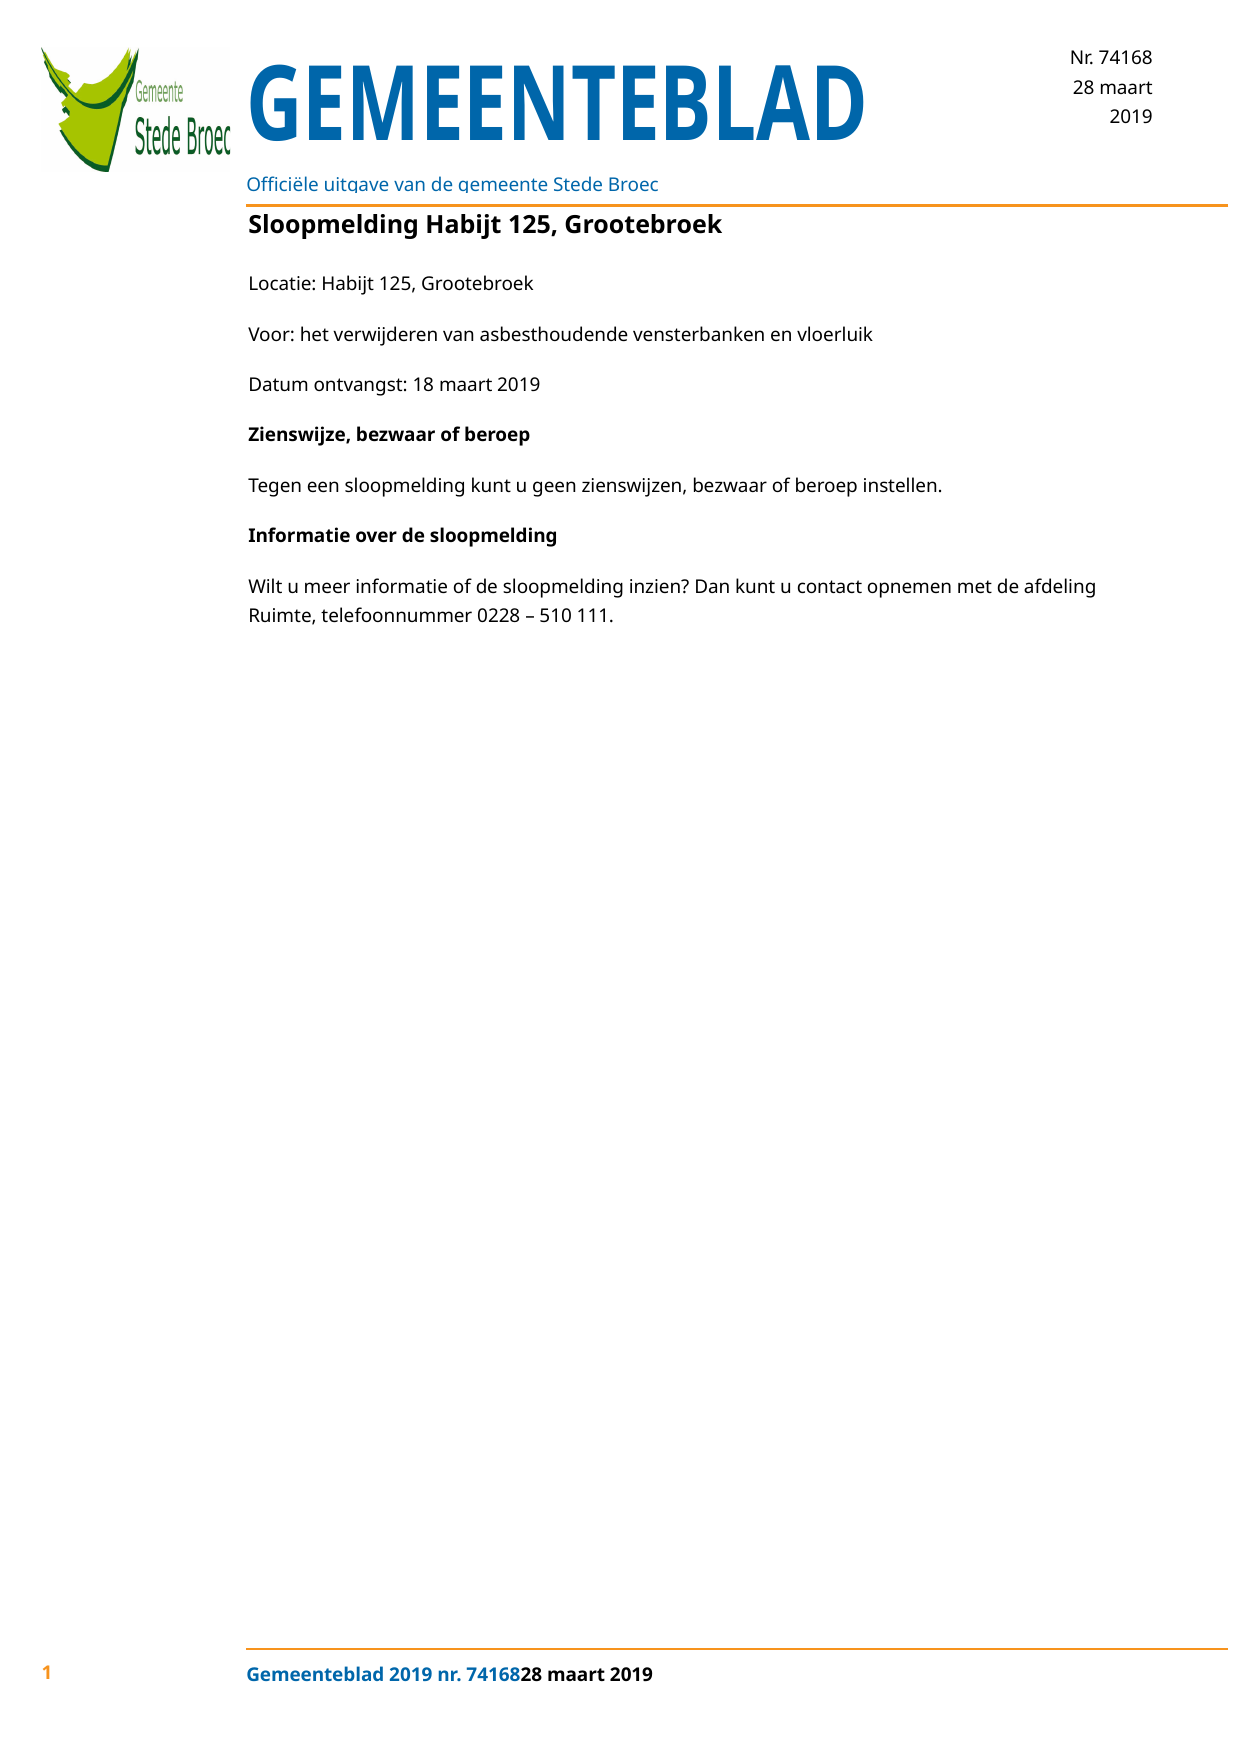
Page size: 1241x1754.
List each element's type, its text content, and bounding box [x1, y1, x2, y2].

text Tegen een sloopmelding kunt u geen zienswijzen, bezwaar of beroep instellen. [248, 472, 1152, 498]
text Voor: het verwijderen van asbesthoudende vensterbanken en vloerluik [248, 321, 1152, 346]
picture [41, 47, 231, 172]
text Locatie: Habijt 125, Grootebroek [248, 270, 1152, 296]
text Zienswijze, bezwaar of beroep [248, 422, 1152, 447]
text Informatie over de sloopmelding [248, 522, 1152, 548]
text Sloopmelding Habijt 125, Grootebroek [248, 207, 1152, 241]
text Wilt u meer informatie of de sloopmelding inzien? Dan kunt u contact opnemen met de afdeling Ruimte, telefoonnummer 0228 – 510 111. [248, 573, 1152, 628]
text Datum ontvangst: 18 maart 2019 [248, 371, 1152, 397]
